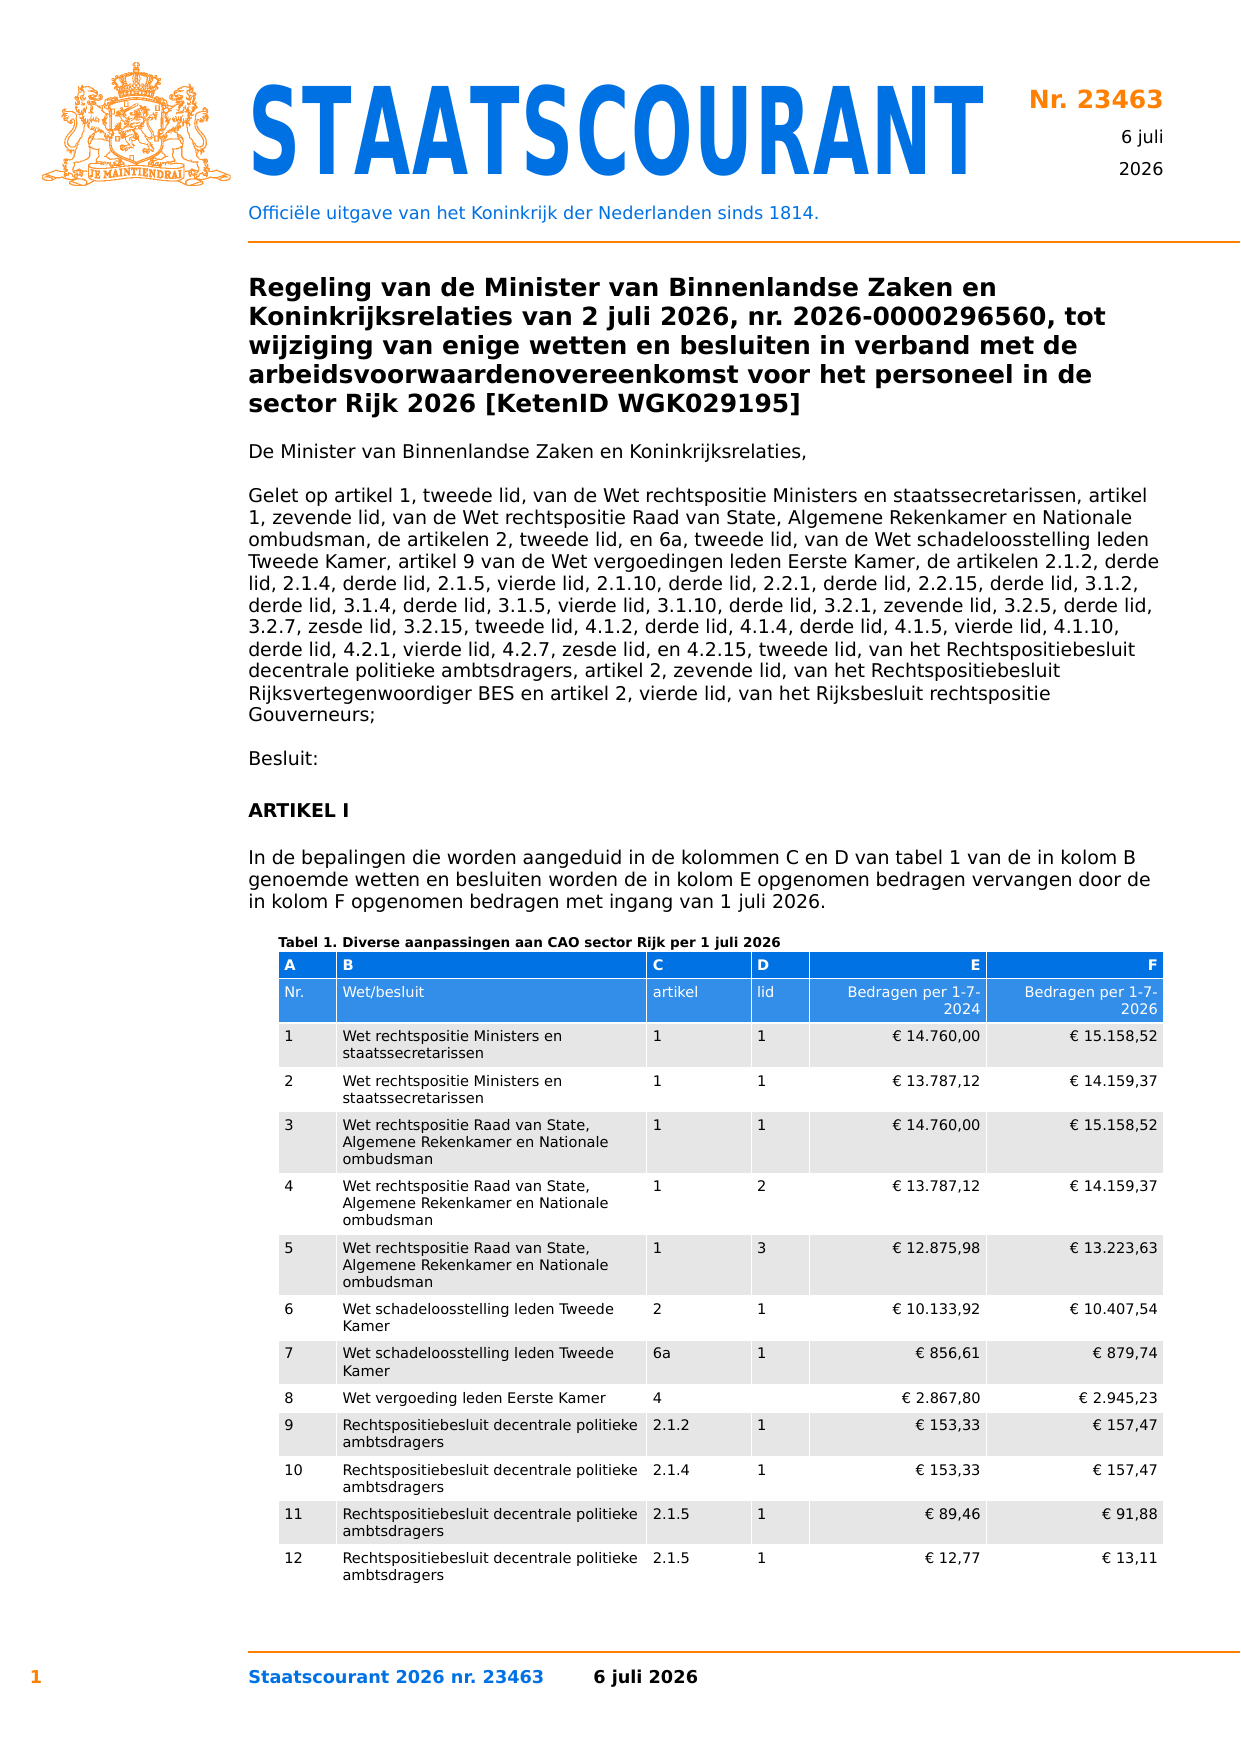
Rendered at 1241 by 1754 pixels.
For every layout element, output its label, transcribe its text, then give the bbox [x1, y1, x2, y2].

table_cell Officiële uitgave van het Koninkrijk der Nederlanden sinds 1814. [248, 203, 1240, 241]
table_cell Rechtspositiebesluit decentrale politieke ambtsdragers [337, 1546, 646, 1589]
table_cell € 89,46 [810, 1501, 986, 1544]
table_cell 2 [752, 1174, 809, 1234]
table_cell 5 [279, 1235, 336, 1295]
table_cell Nr. [279, 979, 336, 1022]
table_cell 1 [752, 1457, 809, 1500]
table_cell E [810, 952, 986, 978]
table_cell 1 [279, 1024, 336, 1067]
table_cell € 14.159,37 [987, 1174, 1163, 1234]
table_cell € 13.787,12 [810, 1068, 986, 1111]
text In de bepalingen die worden aangeduid in de kolommen C en D van tabel 1 van de in kolom B genoemde wetten en besluiten worden de in kolom E opgenomen bedragen vervangen door de in kolom F opgenomen bedragen met ingang van 1 juli 2026. [248, 847, 1163, 913]
table_cell 1 [752, 1341, 809, 1384]
text Besluit: [248, 748, 1163, 770]
table_cell € 14.760,00 [810, 1112, 986, 1173]
table_cell Wet rechtspositie Ministers en staatssecretarissen [337, 1024, 646, 1067]
table_cell Wet schadeloosstelling leden Tweede Kamer [337, 1296, 646, 1340]
table_cell Wet vergoeding leden Eerste Kamer [337, 1385, 646, 1411]
table_cell lid [752, 979, 809, 1022]
table_cell € 10.407,54 [987, 1296, 1163, 1340]
table_cell 2 [279, 1068, 336, 1111]
table_cell Wet schadeloosstelling leden Tweede Kamer [337, 1341, 646, 1384]
table_cell Bedragen per 1-7-2026 [987, 979, 1163, 1022]
table_cell € 12,77 [810, 1546, 986, 1589]
table_cell 4 [279, 1174, 336, 1234]
table_cell € 12.875,98 [810, 1235, 986, 1295]
table_cell 1 [752, 1546, 809, 1589]
table_cell [752, 1385, 809, 1411]
table_cell 1 [752, 1296, 809, 1340]
table_header Nr. 23463 [998, 62, 1240, 121]
table_cell 11 [279, 1501, 336, 1544]
table_cell € 879,74 [987, 1341, 1163, 1384]
table_cell Wet rechtspositie Raad van State, Algemene Rekenkamer en Nationale ombudsman [337, 1235, 646, 1295]
table_cell B [337, 952, 646, 978]
table_cell Rechtspositiebesluit decentrale politieke ambtsdragers [337, 1501, 646, 1544]
table_cell 1 [647, 1112, 751, 1173]
table_cell € 13.223,63 [987, 1235, 1163, 1295]
table_cell € 91,88 [987, 1501, 1163, 1544]
table_cell 2.1.2 [647, 1413, 751, 1456]
table_cell € 14.159,37 [987, 1068, 1163, 1111]
table_cell 1 [752, 1112, 809, 1173]
table_cell € 14.760,00 [810, 1024, 986, 1067]
table_cell 2 [647, 1296, 751, 1340]
table_cell 10 [279, 1457, 336, 1500]
table_cell artikel [647, 979, 751, 1022]
table_cell € 15.158,52 [987, 1112, 1163, 1173]
table_cell 3 [752, 1235, 809, 1295]
table_cell 4 [647, 1385, 751, 1411]
table_header Tabel 1. Diverse aanpassingen aan CAO sector Rijk per 1 juli 2026 [278, 935, 1163, 951]
table_cell 2026 [998, 153, 1240, 203]
table_cell 1 [647, 1024, 751, 1067]
table_cell 7 [279, 1341, 336, 1384]
table_cell € 157,47 [987, 1413, 1163, 1456]
table_cell D [752, 952, 809, 978]
table_cell 9 [279, 1413, 336, 1456]
table_cell 1 [752, 1413, 809, 1456]
table_cell € 13,11 [987, 1546, 1163, 1589]
table_cell Rechtspositiebesluit decentrale politieke ambtsdragers [337, 1457, 646, 1500]
table_cell 8 [279, 1385, 336, 1411]
table_cell € 13.787,12 [810, 1174, 986, 1234]
table_cell 1 [752, 1501, 809, 1544]
table_cell 2.1.5 [647, 1501, 751, 1544]
table_cell Wet/besluit [337, 979, 646, 1022]
table_cell 3 [279, 1112, 336, 1173]
table_cell 6a [647, 1341, 751, 1384]
table_cell Rechtspositiebesluit decentrale politieke ambtsdragers [337, 1413, 646, 1456]
table_cell 2.1.5 [647, 1546, 751, 1589]
table_cell € 10.133,92 [810, 1296, 986, 1340]
table_cell 1 [752, 1024, 809, 1067]
table_cell C [647, 952, 751, 978]
subtitle Regeling van de Minister van Binnenlandse Zaken en Koninkrijksrelaties van 2 juli 2026, nr. 2026-0000296560, tot wijziging van enige wetten en besluiten in verband met de arbeidsvoorwaardenovereenkomst voor het personeel in de sector Rijk 2026 [KetenID WGK029195] [248, 273, 1163, 419]
table_cell € 2.867,80 [810, 1385, 986, 1411]
table_cell € 15.158,52 [987, 1024, 1163, 1067]
table_cell € 2.945,23 [987, 1385, 1163, 1411]
table_cell € 856,61 [810, 1341, 986, 1384]
table_cell € 157,47 [987, 1457, 1163, 1500]
picture [41, 62, 231, 186]
table_header [25, 62, 248, 241]
table_header STAATSCOURANT [248, 62, 998, 203]
table_cell Wet rechtspositie Raad van State, Algemene Rekenkamer en Nationale ombudsman [337, 1112, 646, 1173]
table_cell A [279, 952, 336, 978]
table_cell 2.1.4 [647, 1457, 751, 1500]
subtitle ARTIKEL I [248, 800, 1163, 822]
table_cell € 153,33 [810, 1457, 986, 1500]
table_cell Wet rechtspositie Raad van State, Algemene Rekenkamer en Nationale ombudsman [337, 1174, 646, 1234]
table_cell € 153,33 [810, 1413, 986, 1456]
table_cell 1 [647, 1068, 751, 1111]
table_cell 12 [279, 1546, 336, 1589]
text De Minister van Binnenlandse Zaken en Koninkrijksrelaties, [248, 441, 1163, 463]
table_cell 6 juli [998, 121, 1240, 153]
table_cell 1 [647, 1235, 751, 1295]
table_cell 1 [752, 1068, 809, 1111]
table_cell Wet rechtspositie Ministers en staatssecretarissen [337, 1068, 646, 1111]
table_cell F [987, 952, 1163, 978]
text Gelet op artikel 1, tweede lid, van de Wet rechtspositie Ministers en staatssecretarissen, artikel 1, zevende lid, van de Wet rechtspositie Raad van State, Algemene Rekenkamer en Nationale ombudsman, de artikelen 2, tweede lid, en 6a, tweede lid, van de Wet schadeloosstelling leden Tweede Kamer, artikel 9 van de Wet vergoedingen leden Eerste Kamer, de artikelen 2.1.2, derde lid, 2.1.4, derde lid, 2.1.5, vierde lid, 2.1.10, derde lid, 2.2.1, derde lid, 2.2.15, derde lid, 3.1.2, derde lid, 3.1.4, derde lid, 3.1.5, vierde lid, 3.1.10, derde lid, 3.2.1, zevende lid, 3.2.5, derde lid, 3.2.7, zesde lid, 3.2.15, tweede lid, 4.1.2, derde lid, 4.1.4, derde lid, 4.1.5, vierde lid, 4.1.10, derde lid, 4.2.1, vierde lid, 4.2.7, zesde lid, en 4.2.15, tweede lid, van het Rechtspositiebesluit decentrale politieke ambtsdragers, artikel 2, zevende lid, van het Rechtspositiebesluit Rijksvertegenwoordiger BES en artikel 2, vierde lid, van het Rijksbesluit rechtspositie Gouverneurs; [248, 484, 1163, 726]
table_cell Bedragen per 1-7-2024 [810, 979, 986, 1022]
table_cell 6 [279, 1296, 336, 1340]
table_cell 1 [647, 1174, 751, 1234]
